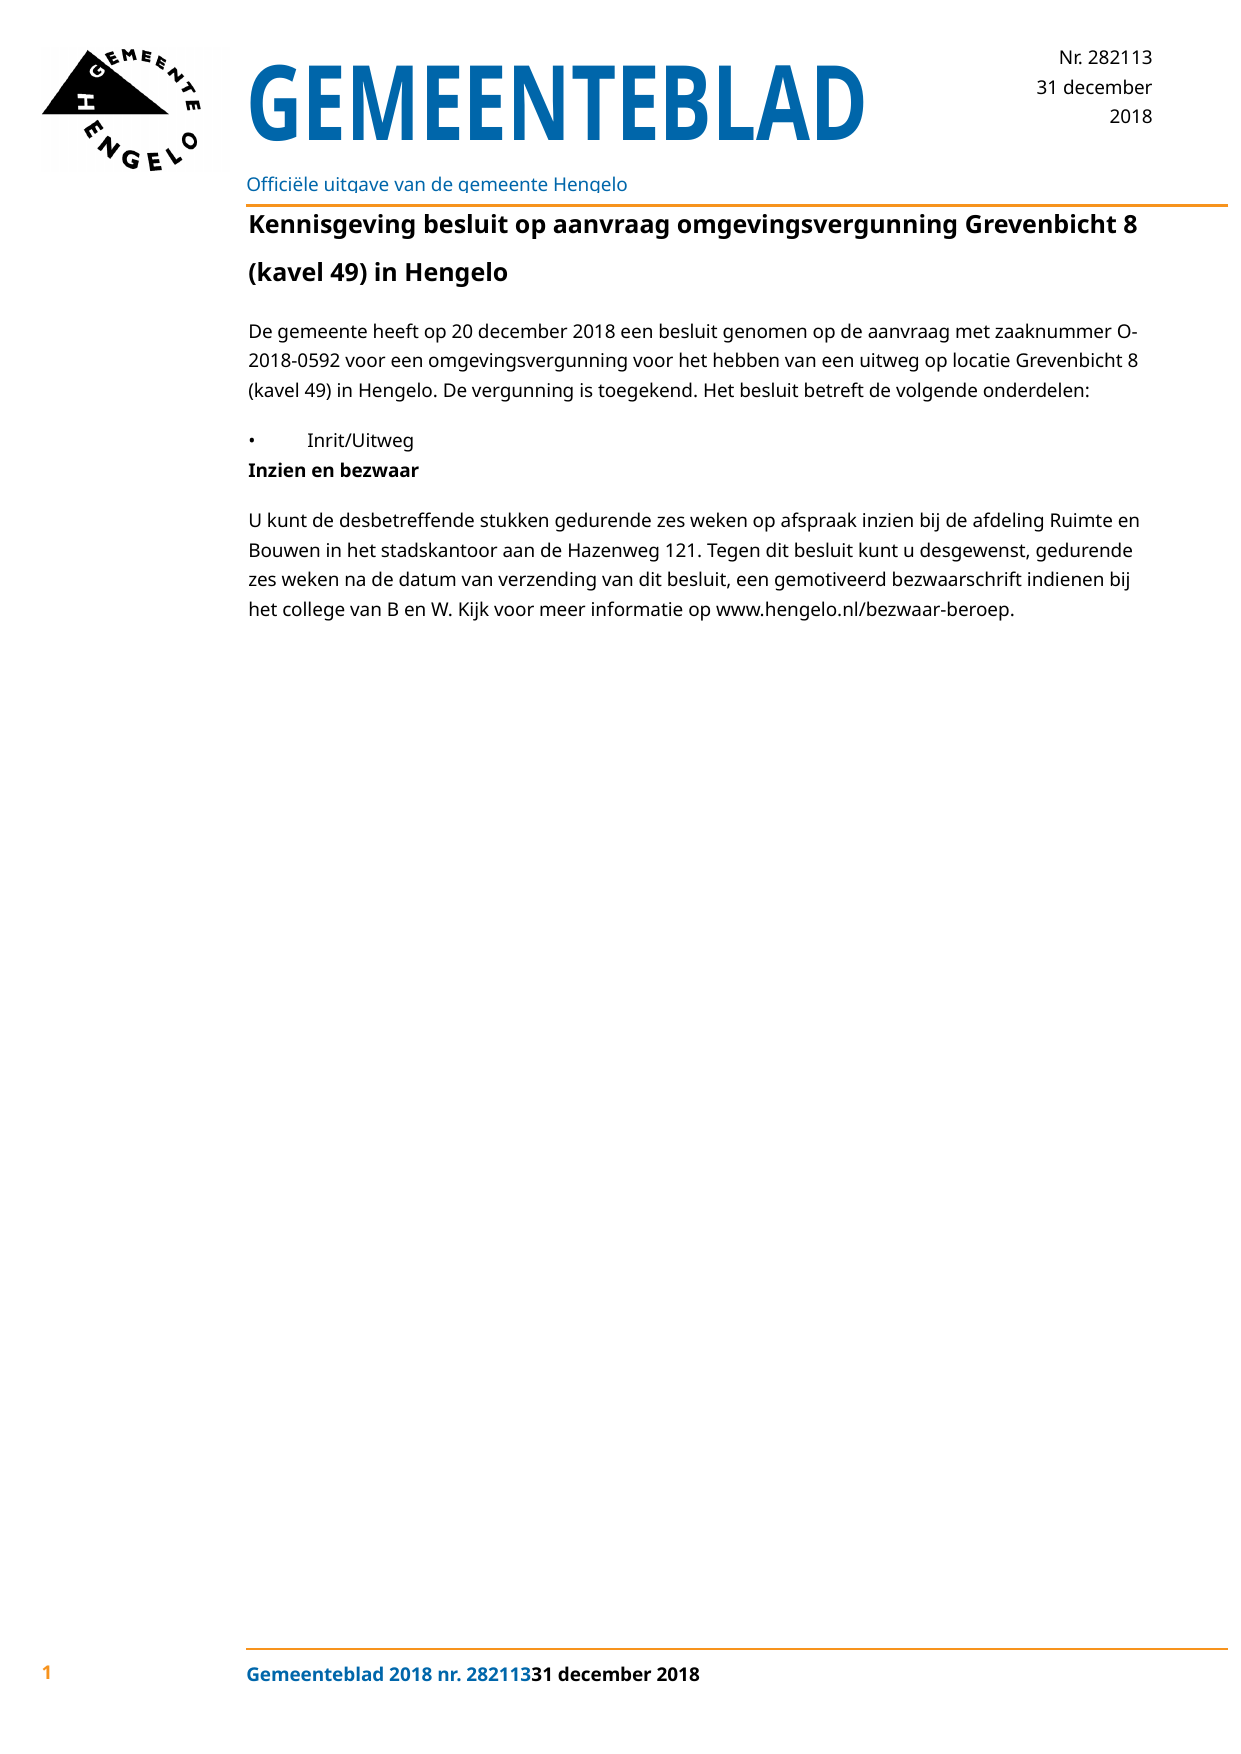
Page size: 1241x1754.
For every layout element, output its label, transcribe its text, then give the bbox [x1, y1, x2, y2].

text U kunt de desbetreffende stukken gedurende zes weken op afspraak inzien bij de afdeling Ruimte en Bouwen in het stadskantoor aan de Hazenweg 121. Tegen dit besluit kunt u desgewenst, gedurende zes weken na de datum van verzending van dit besluit, een gemotiveerd bezwaarschrift indienen bij het college van B en W. Kijk voor meer informatie op www.hengelo.nl/bezwaar-beroep. [248, 507, 1152, 622]
text Inzien en bezwaar [248, 457, 1152, 483]
list Inrit/Uitweg [248, 427, 1152, 453]
text Kennisgeving besluit op aanvraag omgevingsvergunning Grevenbicht 8 (kavel 49) in Hengelo [248, 207, 1152, 288]
text De gemeente heeft op 20 december 2018 een besluit genomen op de aanvraag met zaaknummer O-2018-0592 voor een omgevingsvergunning voor het hebben van een uitweg op locatie Grevenbicht 8 (kavel 49) in Hengelo. De vergunning is toegekend. Het besluit betreft de volgende onderdelen: [248, 318, 1152, 403]
picture [41, 47, 231, 172]
